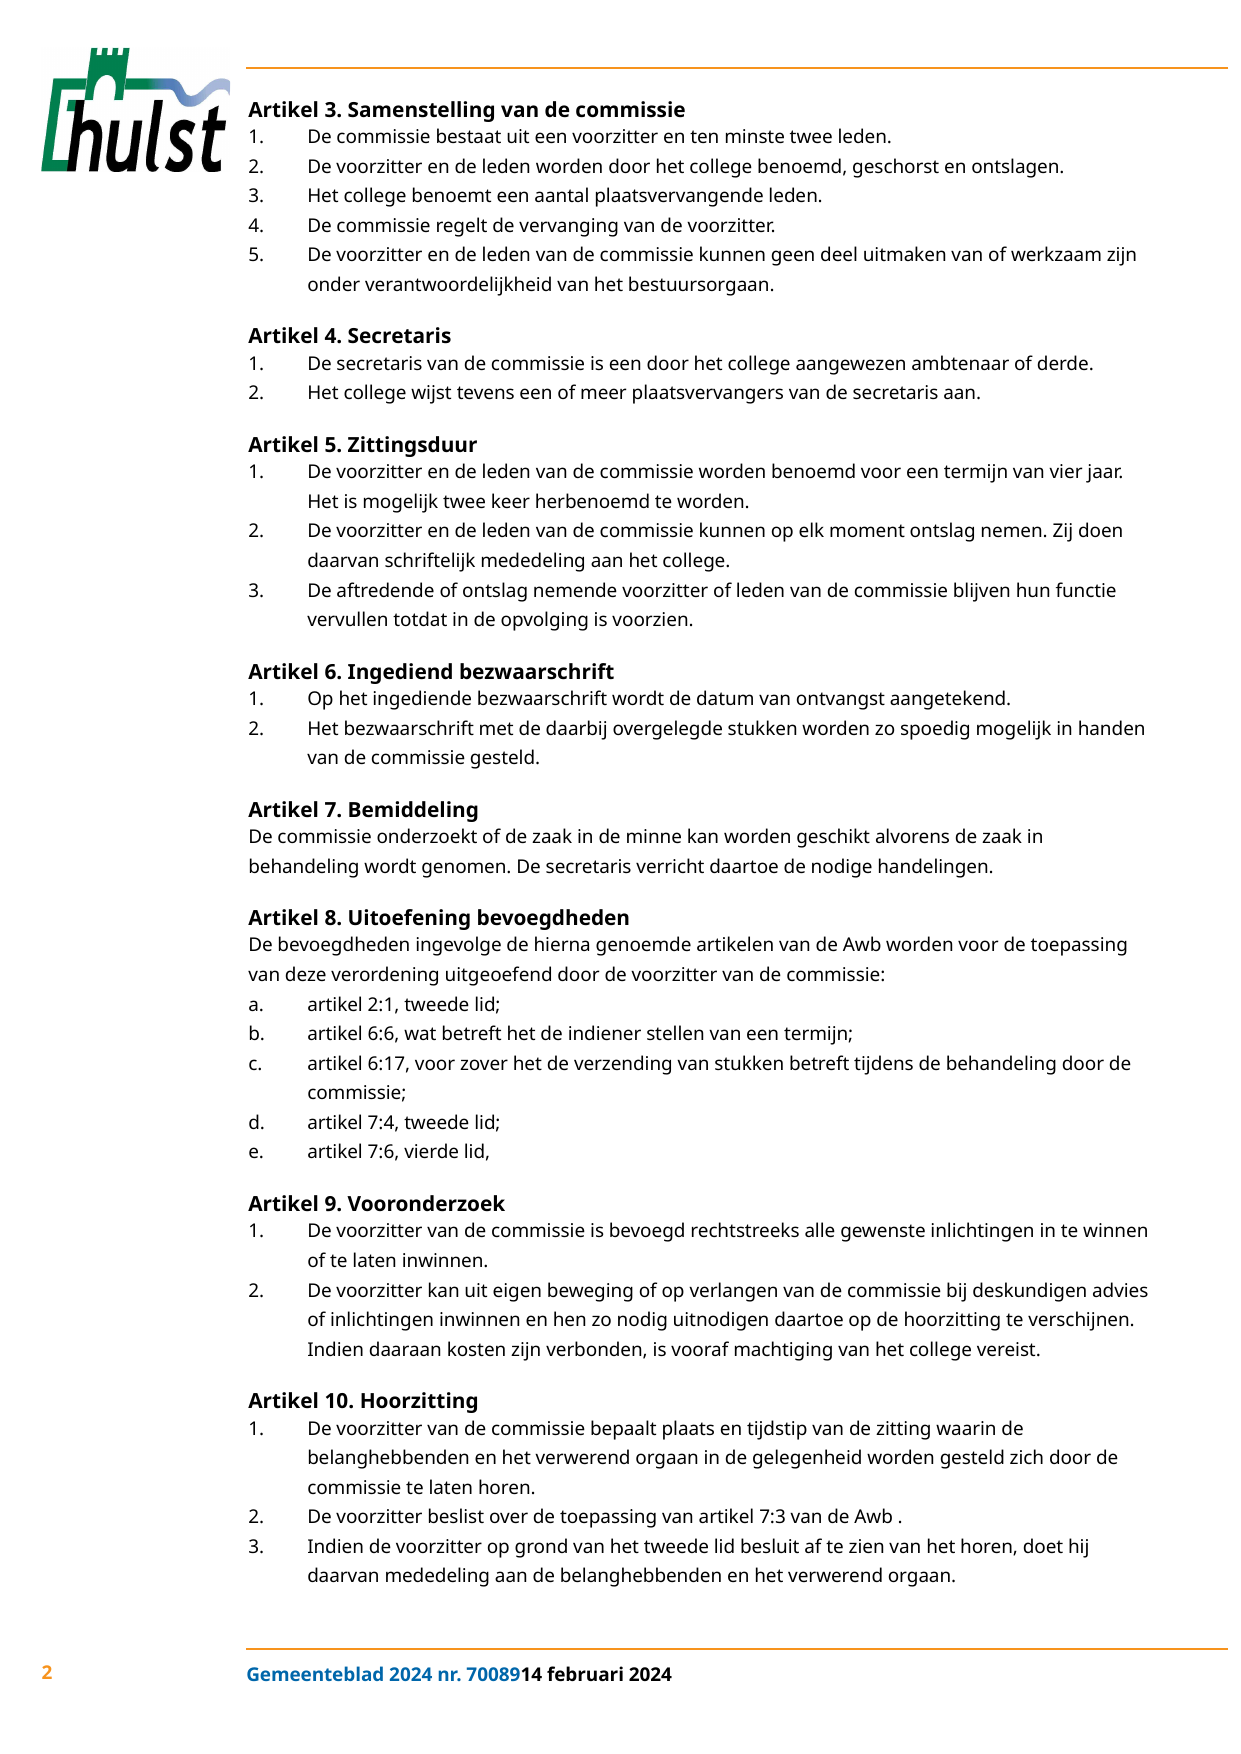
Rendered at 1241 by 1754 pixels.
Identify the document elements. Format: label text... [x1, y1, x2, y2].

list artikel 6:17, voor zover het de verzending van stukken betreft tijdens de behandeling door de commissie; [248, 1050, 1152, 1105]
text Artikel 5. Zittingsduur [248, 430, 1152, 458]
text Artikel 6. Ingediend bezwaarschrift [248, 657, 1152, 685]
text De commissie onderzoekt of de zaak in de minne kan worden geschikt alvorens de zaak in behandeling wordt genomen. De secretaris verricht daartoe de nodige handelingen. [248, 823, 1152, 878]
list Het bezwaarschrift met de daarbij overgelegde stukken worden zo spoedig mogelijk in handen van de commissie gesteld. [248, 715, 1152, 770]
list De aftredende of ontslag nemende voorzitter of leden van de commissie blijven hun functie vervullen totdat in de opvolging is voorzien. [248, 577, 1152, 632]
text De bevoegdheden ingevolge de hierna genoemde artikelen van de Awb worden voor de toepassing van deze verordening uitgeoefend door de voorzitter van de commissie: [248, 932, 1152, 987]
list De voorzitter en de leden van de commissie kunnen geen deel uitmaken van of werkzaam zijn onder verantwoordelijkheid van het bestuursorgaan. [248, 242, 1152, 297]
text Artikel 10. Hoorzitting [248, 1386, 1152, 1415]
list De voorzitter en de leden van de commissie worden benoemd voor een termijn van vier jaar. Het is mogelijk twee keer herbenoemd te worden. [248, 458, 1152, 514]
list De voorzitter beslist over de toepassing van artikel 7:3 van de Awb . [248, 1503, 1152, 1529]
list De commissie regelt de vervanging van de voorzitter. [248, 212, 1152, 238]
list Op het ingediende bezwaarschrift wordt de datum van ontvangst aangetekend. [248, 685, 1152, 711]
text Artikel 3. Samenstelling van de commissie [248, 95, 1152, 123]
text Artikel 8. Uitoefening bevoegdheden [248, 903, 1152, 932]
list Het college benoemt een aantal plaatsvervangende leden. [248, 182, 1152, 208]
list De voorzitter van de commissie is bevoegd rechtstreeks alle gewenste inlichtingen in te winnen of te laten inwinnen. [248, 1218, 1152, 1273]
text Artikel 7. Bemiddeling [248, 795, 1152, 823]
list artikel 6:6, wat betreft het de indiener stellen van een termijn; [248, 1020, 1152, 1046]
list De commissie bestaat uit een voorzitter en ten minste twee leden. [248, 123, 1152, 149]
list De voorzitter kan uit eigen beweging of op verlangen van de commissie bij deskundigen advies of inlichtingen inwinnen en hen zo nodig uitnodigen daartoe op de hoorzitting te verschijnen. Indien daaraan kosten zijn verbonden, is vooraf machtiging van het college vereist. [248, 1277, 1152, 1362]
list De secretaris van de commissie is een door het college aangewezen ambtenaar of derde. [248, 350, 1152, 376]
picture [41, 47, 231, 172]
list artikel 7:4, tweede lid; [248, 1109, 1152, 1135]
text Artikel 9. Vooronderzoek [248, 1189, 1152, 1218]
list De voorzitter en de leden worden door het college benoemd, geschorst en ontslagen. [248, 153, 1152, 178]
text Artikel 4. Secretaris [248, 322, 1152, 350]
list De voorzitter en de leden van de commissie kunnen op elk moment ontslag nemen. Zij doen daarvan schriftelijk mededeling aan het college. [248, 518, 1152, 573]
list artikel 7:6, vierde lid, [248, 1139, 1152, 1164]
list artikel 2:1, tweede lid; [248, 991, 1152, 1017]
list De voorzitter van de commissie bepaalt plaats en tijdstip van de zitting waarin de belanghebbenden en het verwerend orgaan in de gelegenheid worden gesteld zich door de commissie te laten horen. [248, 1415, 1152, 1500]
list Indien de voorzitter op grond van het tweede lid besluit af te zien van het horen, doet hij daarvan mededeling aan de belanghebbenden en het verwerend orgaan. [248, 1533, 1152, 1588]
list Het college wijst tevens een of meer plaatsvervangers van de secretaris aan. [248, 379, 1152, 405]
